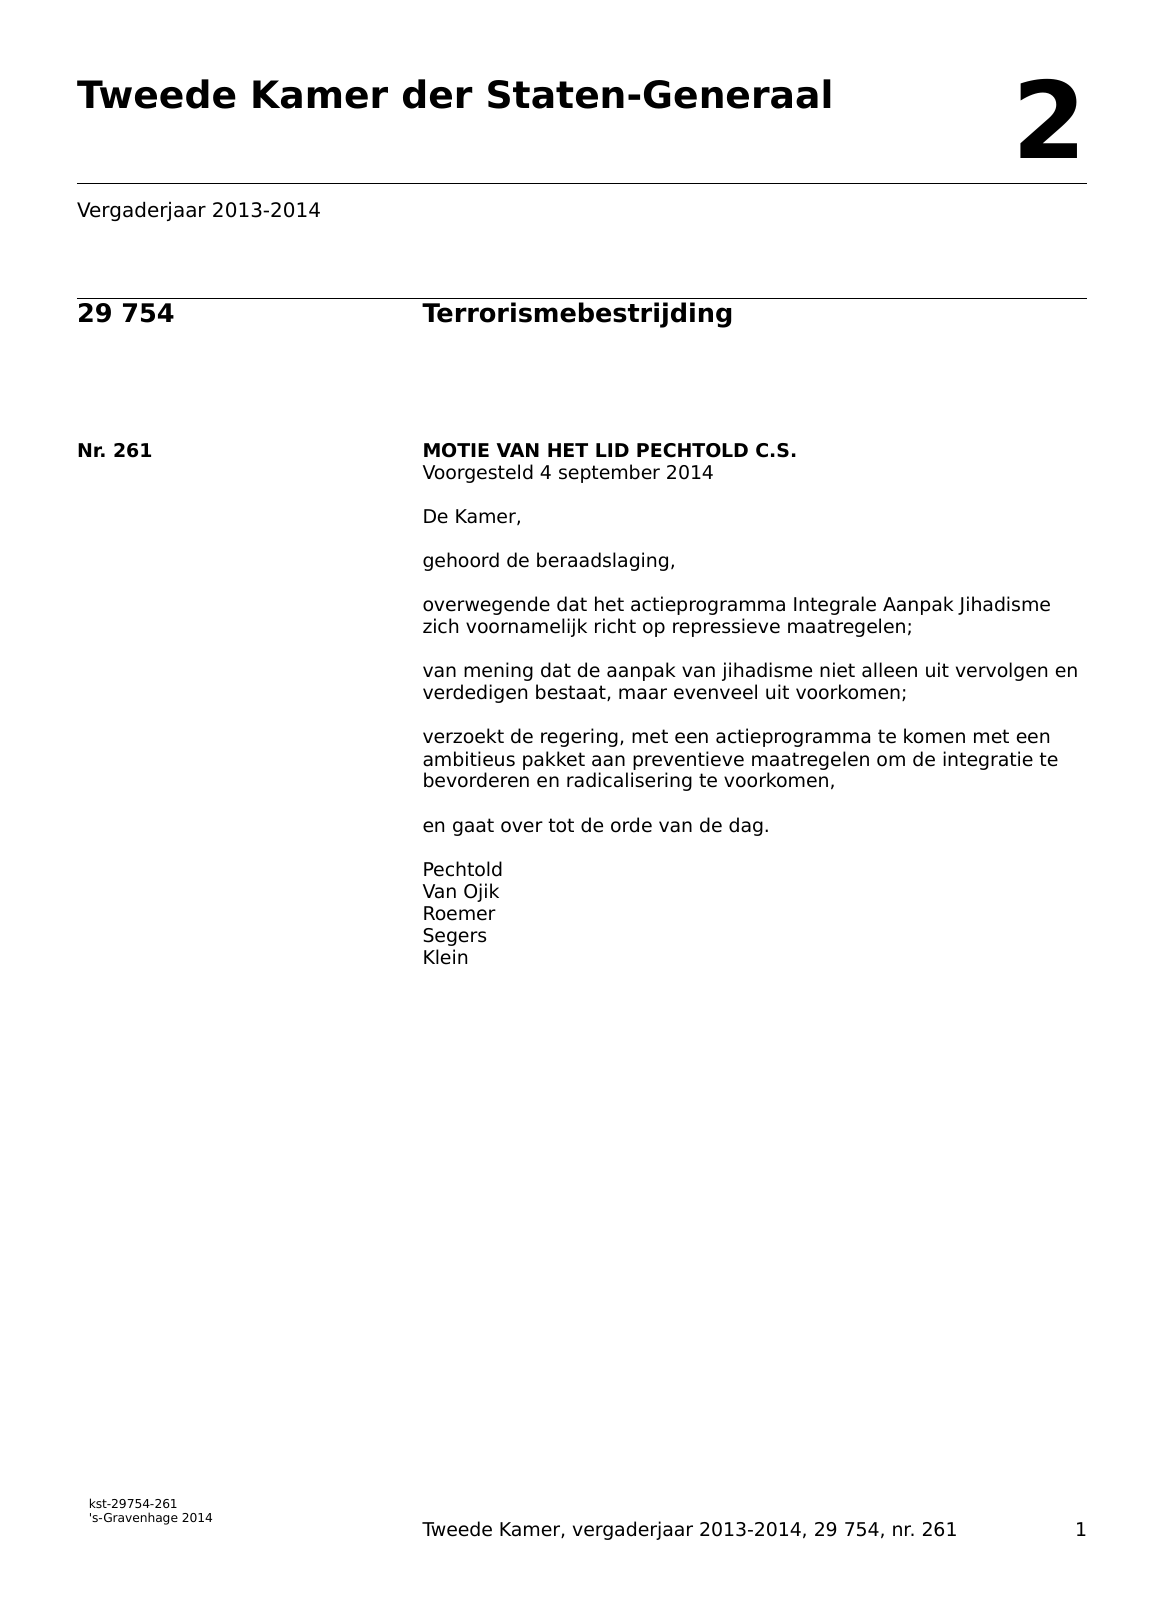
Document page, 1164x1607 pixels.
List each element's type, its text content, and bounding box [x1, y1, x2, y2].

text Klein [422, 947, 1087, 969]
text van mening dat de aanpak van jihadisme niet alleen uit vervolgen en verdedigen bestaat, maar evenveel uit voorkomen; [422, 660, 1087, 704]
text Pechtold [422, 859, 1087, 881]
table_cell Vergaderjaar 2013-2014 [77, 184, 1087, 298]
text 's-Gravenhage 2014 [88, 1511, 323, 1525]
text Segers [422, 925, 1087, 947]
table_header 2 [886, 59, 1087, 183]
text Roemer [422, 903, 1087, 925]
table_header Tweede Kamer der Staten-Generaal [77, 59, 886, 183]
text kst-29754-261 [88, 1497, 323, 1511]
subtitle Nr. 261 MOTIE VAN HET LID PECHTOLD C.S. [77, 440, 1087, 462]
text Van Ojik [422, 881, 1087, 903]
text gehoord de beraadslaging, [422, 550, 1087, 572]
subtitle 29 754 Terrorismebestrijding [77, 299, 1087, 329]
text De Kamer, [422, 506, 1087, 528]
text Voorgesteld 4 september 2014 [422, 462, 1087, 484]
text verzoekt de regering, met een actieprogramma te komen met een ambitieus pakket aan preventieve maatregelen om de integratie te bevorderen en radicalisering te voorkomen, [422, 726, 1087, 792]
text overwegende dat het actieprogramma Integrale Aanpak Jihadisme zich voornamelijk richt op repressieve maatregelen; [422, 594, 1087, 638]
text en gaat over tot de orde van de dag. [422, 814, 1087, 837]
